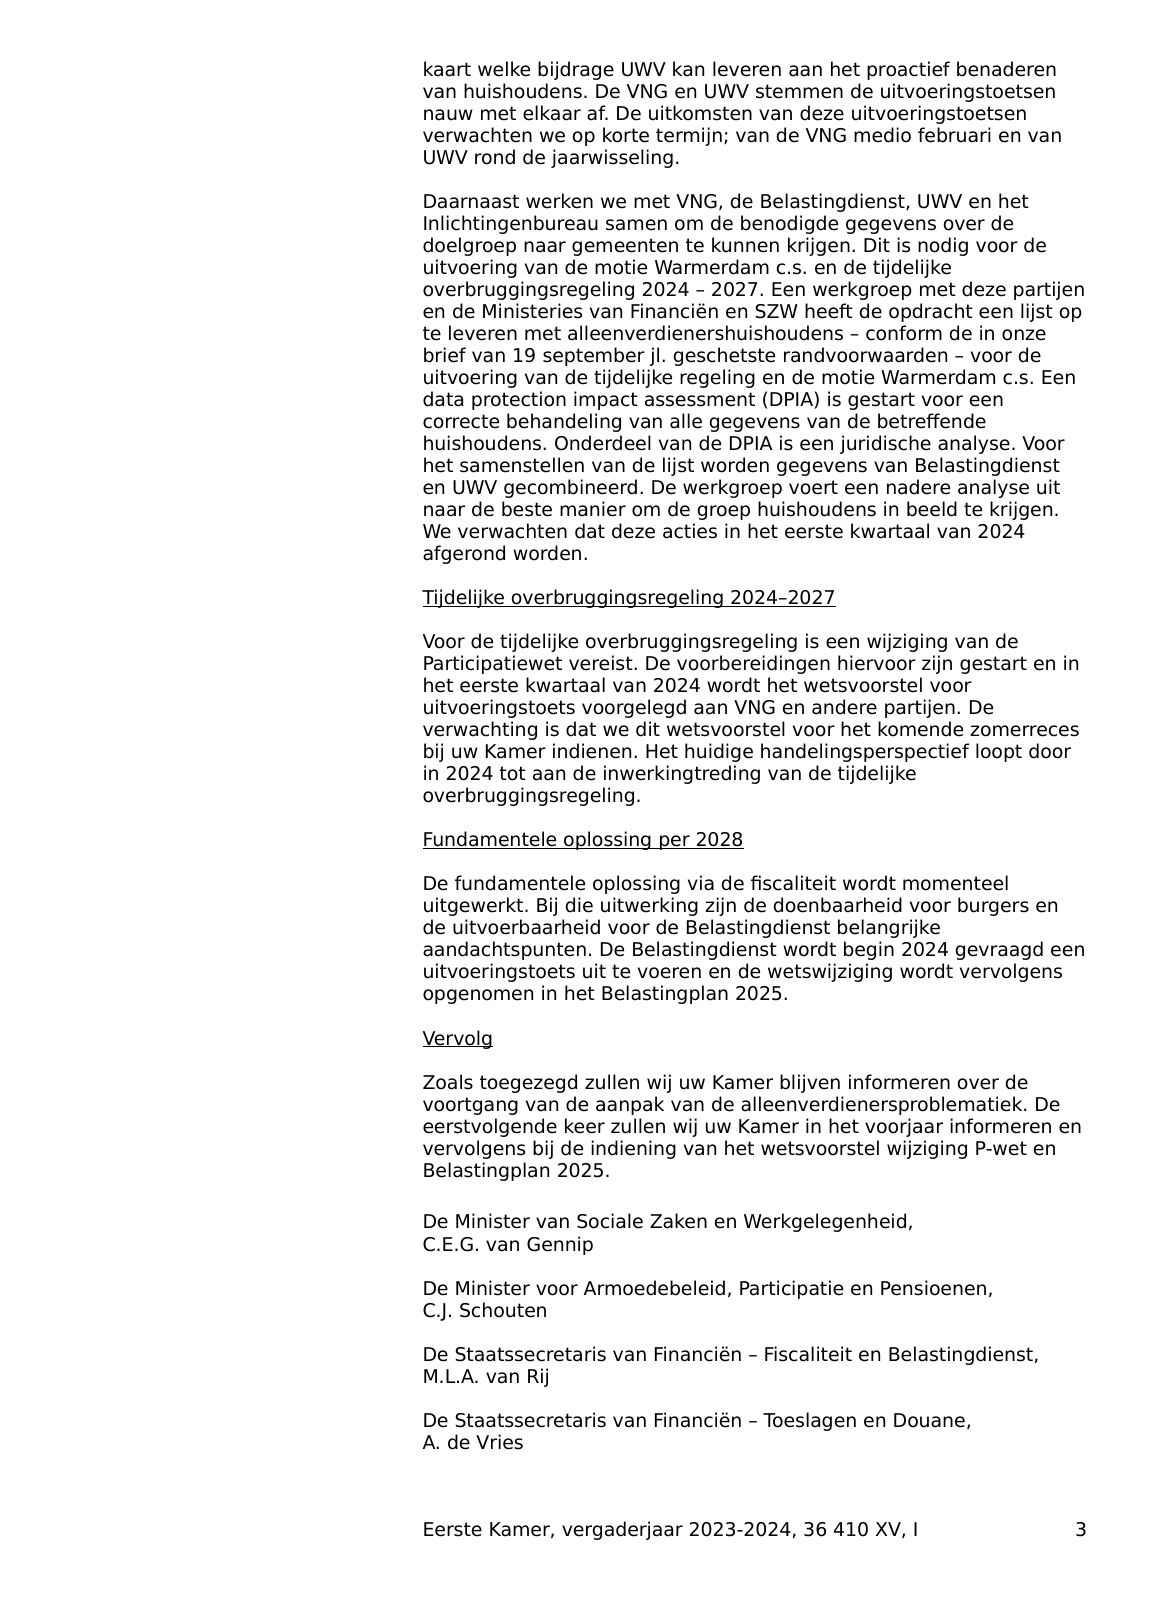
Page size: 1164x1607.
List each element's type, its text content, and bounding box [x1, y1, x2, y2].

text De Minister voor Armoedebeleid, Participatie en Pensioenen, C.J. Schouten [422, 1278, 1087, 1322]
text De fundamentele oplossing via de fiscaliteit wordt momenteel uitgewerkt. Bij die uitwerking zijn de doenbaarheid voor burgers en de uitvoerbaarheid voor de Belastingdienst belangrijke aandachtspunten. De Belastingdienst wordt begin 2024 gevraagd een uitvoeringstoets uit te voeren en de wetswijziging wordt vervolgens opgenomen in het Belastingplan 2025. [422, 873, 1087, 1005]
text Daarnaast werken we met VNG, de Belastingdienst, UWV en het Inlichtingenbureau samen om de benodigde gegevens over de doelgroep naar gemeenten te kunnen krijgen. Dit is nodig voor de uitvoering van de motie Warmerdam c.s. en de tijdelijke overbruggingsregeling 2024 – 2027. Een werkgroep met deze partijen en de Ministeries van Financiën en SZW heeft de opdracht een lijst op te leveren met alleenverdienershuishoudens – conform de in onze brief van 19 september jl. geschetste randvoorwaarden – voor de uitvoering van de tijdelijke regeling en de motie Warmerdam c.s. Een data protection impact assessment (DPIA) is gestart voor een correcte behandeling van alle gegevens van de betreffende huishoudens. Onderdeel van de DPIA is een juridische analyse. Voor het samenstellen van de lijst worden gegevens van Belastingdienst en UWV gecombineerd. De werkgroep voert een nadere analyse uit naar de beste manier om de groep huishoudens in beeld te krijgen. We verwachten dat deze acties in het eerste kwartaal van 2024 afgerond worden. [422, 191, 1087, 565]
text kaart welke bijdrage UWV kan leveren aan het proactief benaderen van huishoudens. De VNG en UWV stemmen de uitvoeringstoetsen nauw met elkaar af. De uitkomsten van deze uitvoeringstoetsen verwachten we op korte termijn; van de VNG medio februari en van UWV rond de jaarwisseling. [422, 59, 1087, 169]
subtitle Tijdelijke overbruggingsregeling 2024–2027 [422, 587, 1087, 609]
text Zoals toegezegd zullen wij uw Kamer blijven informeren over de voortgang van de aanpak van de alleenverdienersproblematiek. De eerstvolgende keer zullen wij uw Kamer in het voorjaar informeren en vervolgens bij de indiening van het wetsvoorstel wijziging P-wet en Belastingplan 2025. [422, 1072, 1087, 1181]
text De Staatssecretaris van Financiën – Toeslagen en Douane, A. de Vries [422, 1410, 1087, 1454]
text De Staatssecretaris van Financiën – Fiscaliteit en Belastingdienst, M.L.A. van Rij [422, 1344, 1087, 1388]
subtitle Vervolg [422, 1027, 1087, 1049]
subtitle Fundamentele oplossing per 2028 [422, 829, 1087, 851]
text De Minister van Sociale Zaken en Werkgelegenheid, C.E.G. van Gennip [422, 1211, 1087, 1255]
text Voor de tijdelijke overbruggingsregeling is een wijziging van de Participatiewet vereist. De voorbereidingen hiervoor zijn gestart en in het eerste kwartaal van 2024 wordt het wetsvoorstel voor uitvoeringstoets voorgelegd aan VNG en andere partijen. De verwachting is dat we dit wetsvoorstel voor het komende zomerreces bij uw Kamer indienen. Het huidige handelingsperspectief loopt door in 2024 tot aan de inwerkingtreding van de tijdelijke overbruggingsregeling. [422, 631, 1087, 807]
